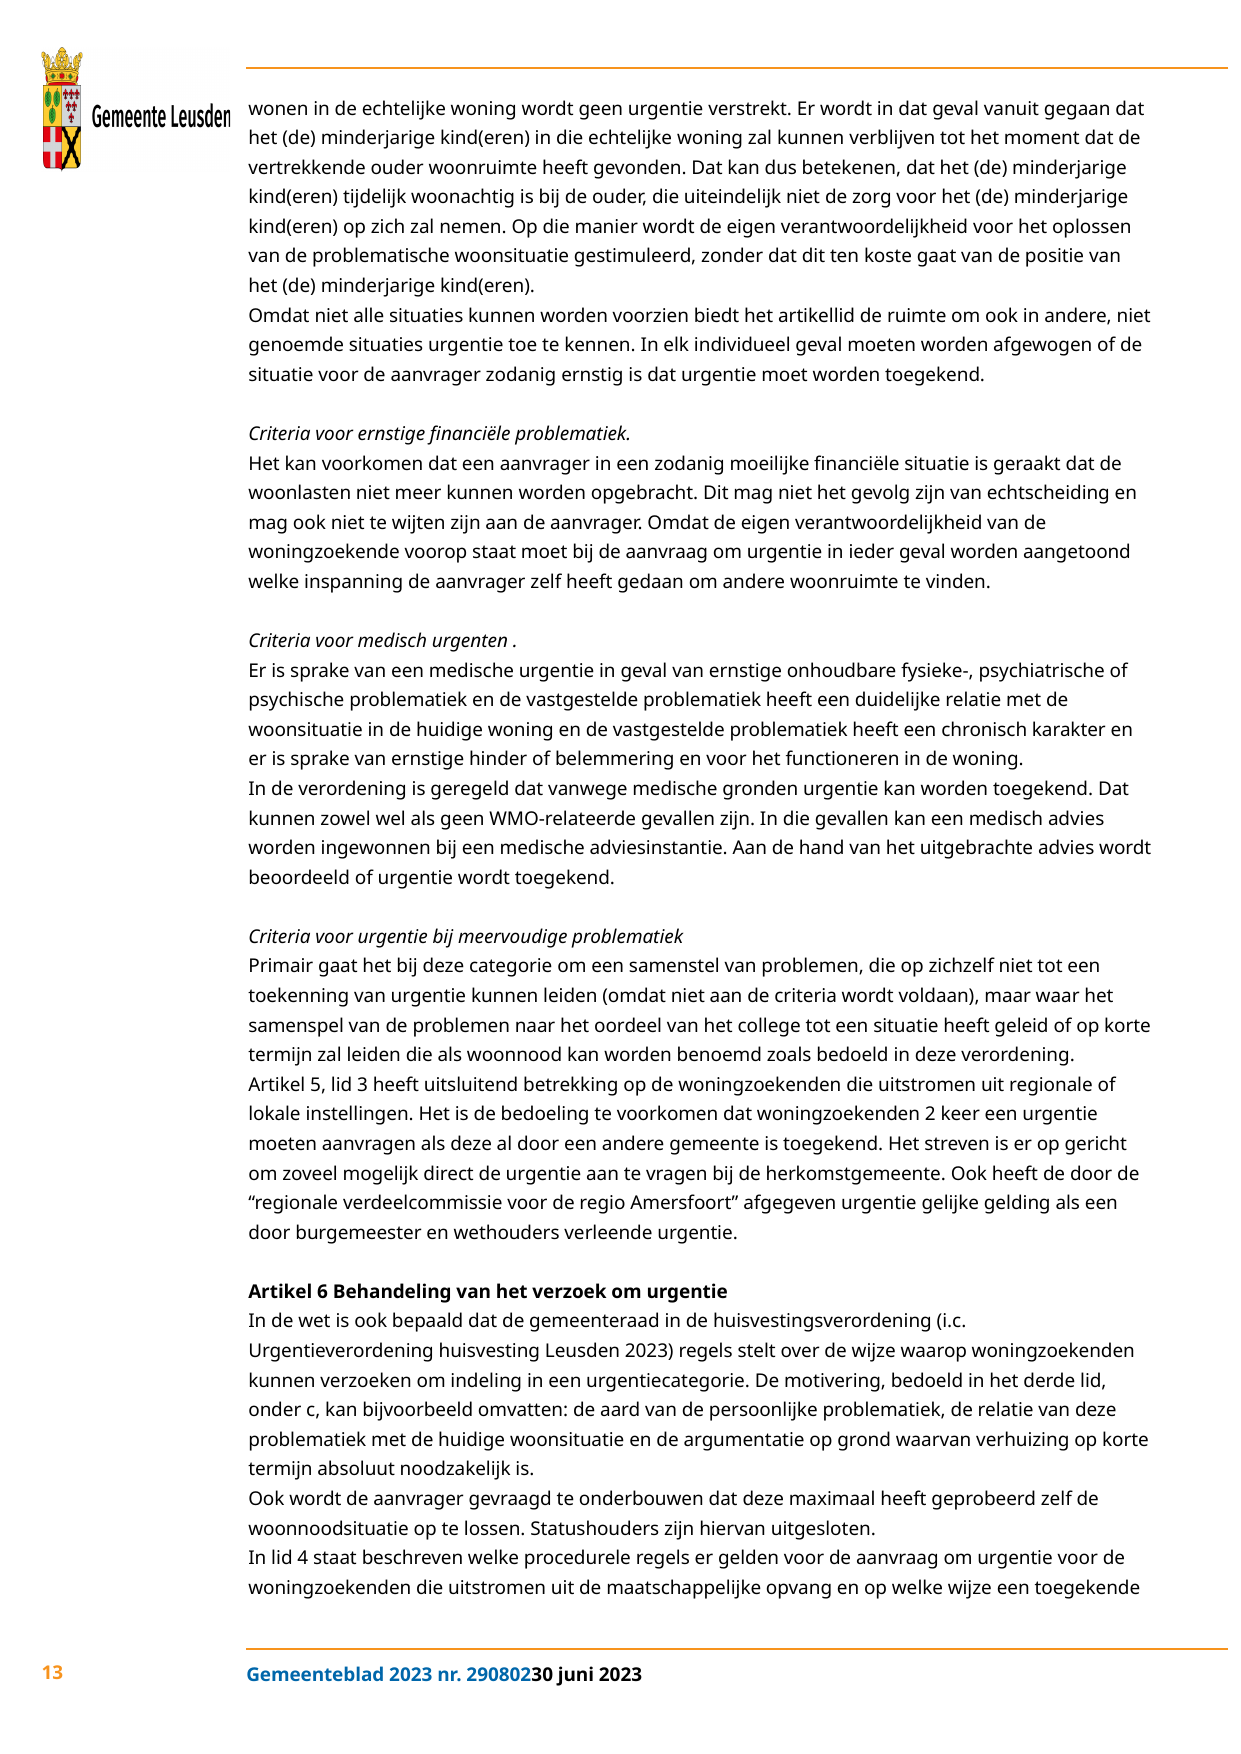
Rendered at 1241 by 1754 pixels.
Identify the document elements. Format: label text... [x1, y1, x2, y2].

text Het kan voorkomen dat een aanvrager in een zodanig moeilijke financiële situatie is geraakt dat de woonlasten niet meer kunnen worden opgebracht. Dit mag niet het gevolg zijn van echtscheiding en mag ook niet te wijten zijn aan de aanvrager. Omdat de eigen verantwoordelijkheid van de woningzoekende voorop staat moet bij de aanvraag om urgentie in ieder geval worden aangetoond welke inspanning de aanvrager zelf heeft gedaan om andere woonruimte te vinden. [248, 450, 1152, 594]
picture [41, 47, 231, 172]
text Artikel 5, lid 3 heeft uitsluitend betrekking op de woningzoekenden die uitstromen uit regionale of lokale instellingen. Het is de bedoeling te voorkomen dat woningzoekenden 2 keer een urgentie moeten aanvragen als deze al door een andere gemeente is toegekend. Het streven is er op gericht om zoveel mogelijk direct de urgentie aan te vragen bij de herkomstgemeente. Ook heeft de door de “regionale verdeelcommissie voor de regio Amersfoort” afgegeven urgentie gelijke gelding als een door burgemeester en wethouders verleende urgentie. [248, 1071, 1152, 1245]
text Er is sprake van een medische urgentie in geval van ernstige onhoudbare fysieke-, psychiatrische of psychische problematiek en de vastgestelde problematiek heeft een duidelijke relatie met de woonsituatie in de huidige woning en de vastgestelde problematiek heeft een chronisch karakter en er is sprake van ernstige hinder of belemmering en voor het functioneren in de woning. [248, 657, 1152, 771]
text In de wet is ook bepaald dat de gemeenteraad in de huisvestingsverordening (i.c. Urgentieverordening huisvesting Leusden 2023) regels stelt over de wijze waarop woningzoekenden kunnen verzoeken om indeling in een urgentiecategorie. De motivering, bedoeld in het derde lid, onder c, kan bijvoorbeeld omvatten: de aard van de persoonlijke problematiek, de relatie van deze problematiek met de huidige woonsituatie en de argumentatie op grond waarvan verhuizing op korte termijn absoluut noodzakelijk is. [248, 1308, 1152, 1481]
text Criteria voor medisch urgenten . [248, 627, 1152, 653]
text Omdat niet alle situaties kunnen worden voorzien biedt het artikellid de ruimte om ook in andere, niet genoemde situaties urgentie toe te kennen. In elk individueel geval moeten worden afgewogen of de situatie voor de aanvrager zodanig ernstig is dat urgentie moet worden toegekend. [248, 302, 1152, 387]
text wonen in de echtelijke woning wordt geen urgentie verstrekt. Er wordt in dat geval vanuit gegaan dat het (de) minderjarige kind(eren) in die echtelijke woning zal kunnen verblijven tot het moment dat de vertrekkende ouder woonruimte heeft gevonden. Dat kan dus betekenen, dat het (de) minderjarige kind(eren) tijdelijk woonachtig is bij de ouder, die uiteindelijk niet de zorg voor het (de) minderjarige kind(eren) op zich zal nemen. Op die manier wordt de eigen verantwoordelijkheid voor het oplossen van de problematische woonsituatie gestimuleerd, zonder dat dit ten koste gaat van de positie van het (de) minderjarige kind(eren). [248, 95, 1152, 298]
text Criteria voor urgentie bij meervoudige problematiek [248, 923, 1152, 949]
text In lid 4 staat beschreven welke procedurele regels er gelden voor de aanvraag om urgentie voor de woningzoekenden die uitstromen uit de maatschappelijke opvang en op welke wijze een toegekende [248, 1544, 1152, 1600]
text Artikel 6 Behandeling van het verzoek om urgentie [248, 1278, 1152, 1304]
text Ook wordt de aanvrager gevraagd te onderbouwen dat deze maximaal heeft geprobeerd zelf de woonnoodsituatie op te lossen. Statushouders zijn hiervan uitgesloten. [248, 1485, 1152, 1541]
text In de verordening is geregeld dat vanwege medische gronden urgentie kan worden toegekend. Dat kunnen zowel wel als geen WMO-relateerde gevallen zijn. In die gevallen kan een medisch advies worden ingewonnen bij een medische adviesinstantie. Aan de hand van het uitgebrachte advies wordt beoordeeld of urgentie wordt toegekend. [248, 775, 1152, 890]
text Primair gaat het bij deze categorie om een samenstel van problemen, die op zichzelf niet tot een toekenning van urgentie kunnen leiden (omdat niet aan de criteria wordt voldaan), maar waar het samenspel van de problemen naar het oordeel van het college tot een situatie heeft geleid of op korte termijn zal leiden die als woonnood kan worden benoemd zoals bedoeld in deze verordening. [248, 953, 1152, 1067]
text Criteria voor ernstige financiële problematiek. [248, 420, 1152, 446]
